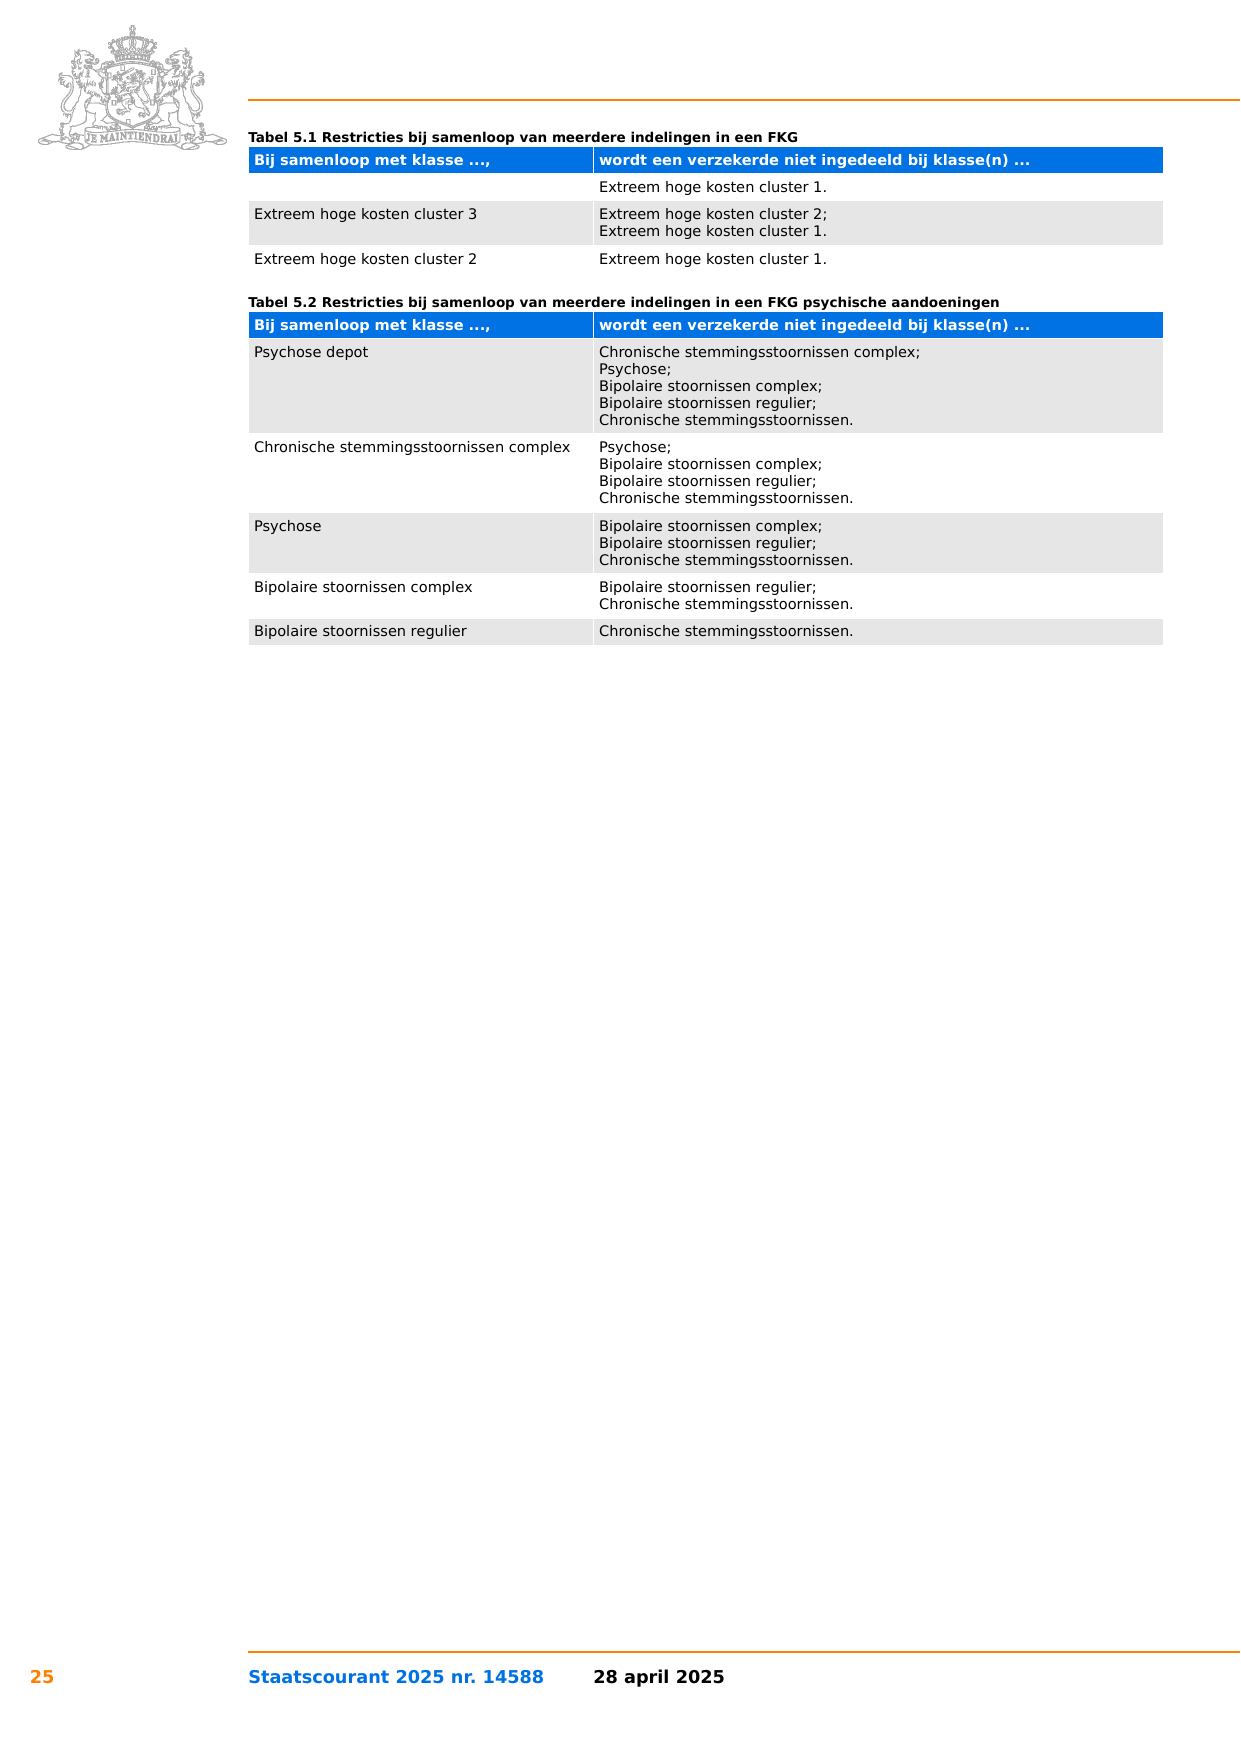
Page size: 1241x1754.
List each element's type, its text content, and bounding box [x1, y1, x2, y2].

table_cell Chronische stemmingsstoornissen complex [249, 435, 593, 512]
table_cell Chronische stemmingsstoornissen complex; Psychose; Bipolaire stoornissen complex; Bipolaire stoornissen regulier; Chronische stemmingsstoornissen. [594, 339, 1163, 433]
table_cell Bij samenloop met klasse ..., [249, 147, 593, 173]
table_cell Psychose depot [249, 339, 593, 433]
table_cell Chronische stemmingsstoornissen. [594, 619, 1163, 645]
picture [38, 25, 227, 150]
table_cell [249, 174, 593, 200]
table_header Tabel 5.2 Restricties bij samenloop van meerdere indelingen in een FKG psychische aandoeningen [248, 295, 1163, 311]
table_cell Psychose [249, 513, 593, 573]
table_cell wordt een verzekerde niet ingedeeld bij klasse(n) ... [594, 147, 1163, 173]
table_cell Bipolaire stoornissen complex [249, 574, 593, 618]
table_cell Bipolaire stoornissen regulier; Chronische stemmingsstoornissen. [594, 574, 1163, 618]
table_cell Psychose; Bipolaire stoornissen complex; Bipolaire stoornissen regulier; Chronische stemmingsstoornissen. [594, 435, 1163, 512]
table_cell Bij samenloop met klasse ..., [249, 312, 593, 338]
table_header Tabel 5.1 Restricties bij samenloop van meerdere indelingen in een FKG [248, 130, 1163, 146]
table_cell Bipolaire stoornissen complex; Bipolaire stoornissen regulier; Chronische stemmingsstoornissen. [594, 513, 1163, 573]
table_cell Extreem hoge kosten cluster 2 [249, 246, 593, 272]
table_cell Bipolaire stoornissen regulier [249, 619, 593, 645]
table_cell Extreem hoge kosten cluster 3 [249, 201, 593, 245]
table_cell Extreem hoge kosten cluster 1. [594, 246, 1163, 272]
table_cell Extreem hoge kosten cluster 2; Extreem hoge kosten cluster 1. [594, 201, 1163, 245]
table_cell wordt een verzekerde niet ingedeeld bij klasse(n) ... [594, 312, 1163, 338]
table_cell Extreem hoge kosten cluster 1. [594, 174, 1163, 200]
